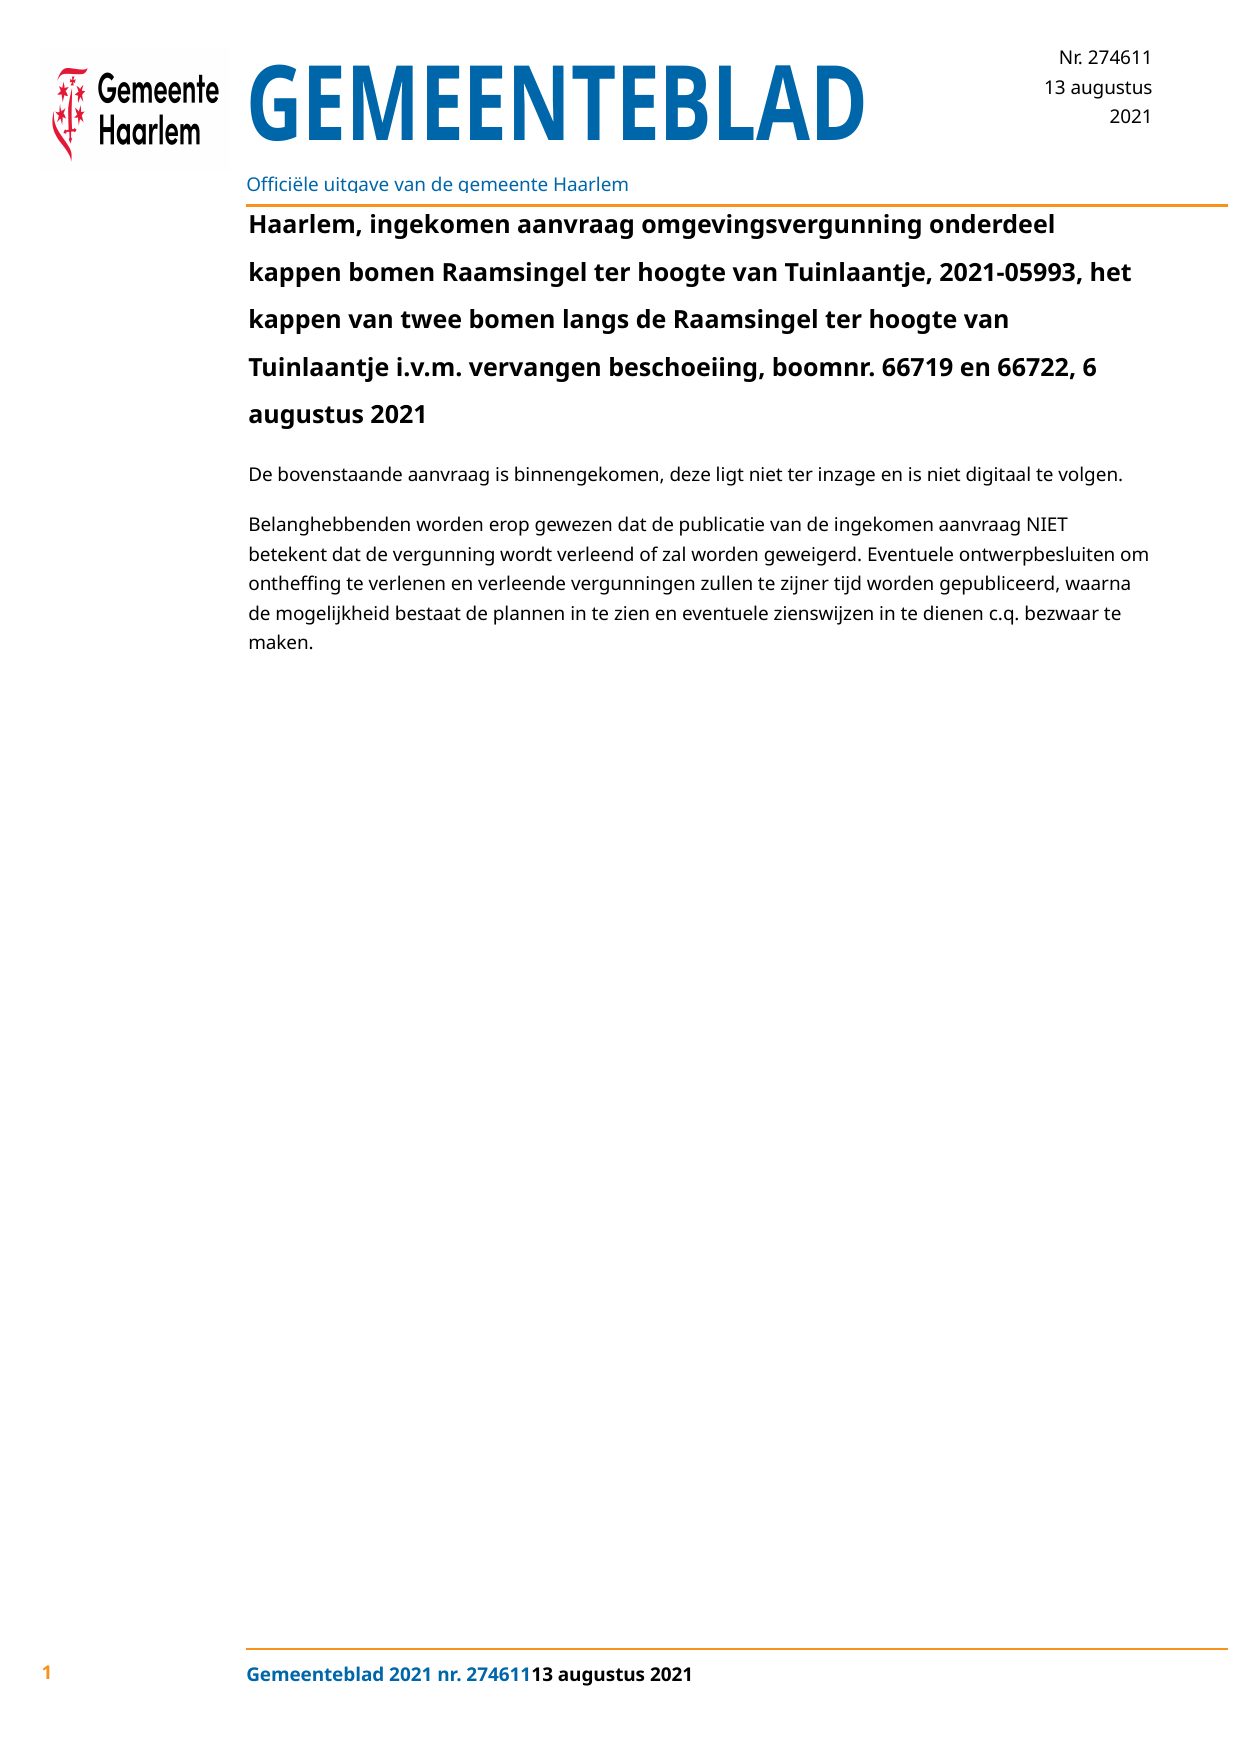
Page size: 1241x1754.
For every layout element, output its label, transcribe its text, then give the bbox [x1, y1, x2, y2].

text Haarlem, ingekomen aanvraag omgevingsvergunning onderdeel kappen bomen Raamsingel ter hoogte van Tuinlaantje, 2021-05993, het kappen van twee bomen langs de Raamsingel ter hoogte van Tuinlaantje i.v.m. vervangen beschoeiing, boomnr. 66719 en 66722, 6 augustus 2021 [248, 207, 1152, 431]
text Belanghebbenden worden erop gewezen dat de publicatie van de ingekomen aanvraag NIET betekent dat de vergunning wordt verleend of zal worden geweigerd. Eventuele ontwerpbesluiten om ontheffing te verlenen en verleende vergunningen zullen te zijner tijd worden gepubliceerd, waarna de mogelijkheid bestaat de plannen in te zien en eventuele zienswijzen in te dienen c.q. bezwaar te maken. [248, 511, 1152, 655]
text De bovenstaande aanvraag is binnengekomen, deze ligt niet ter inzage en is niet digitaal te volgen. [248, 461, 1152, 486]
picture [41, 47, 231, 172]
